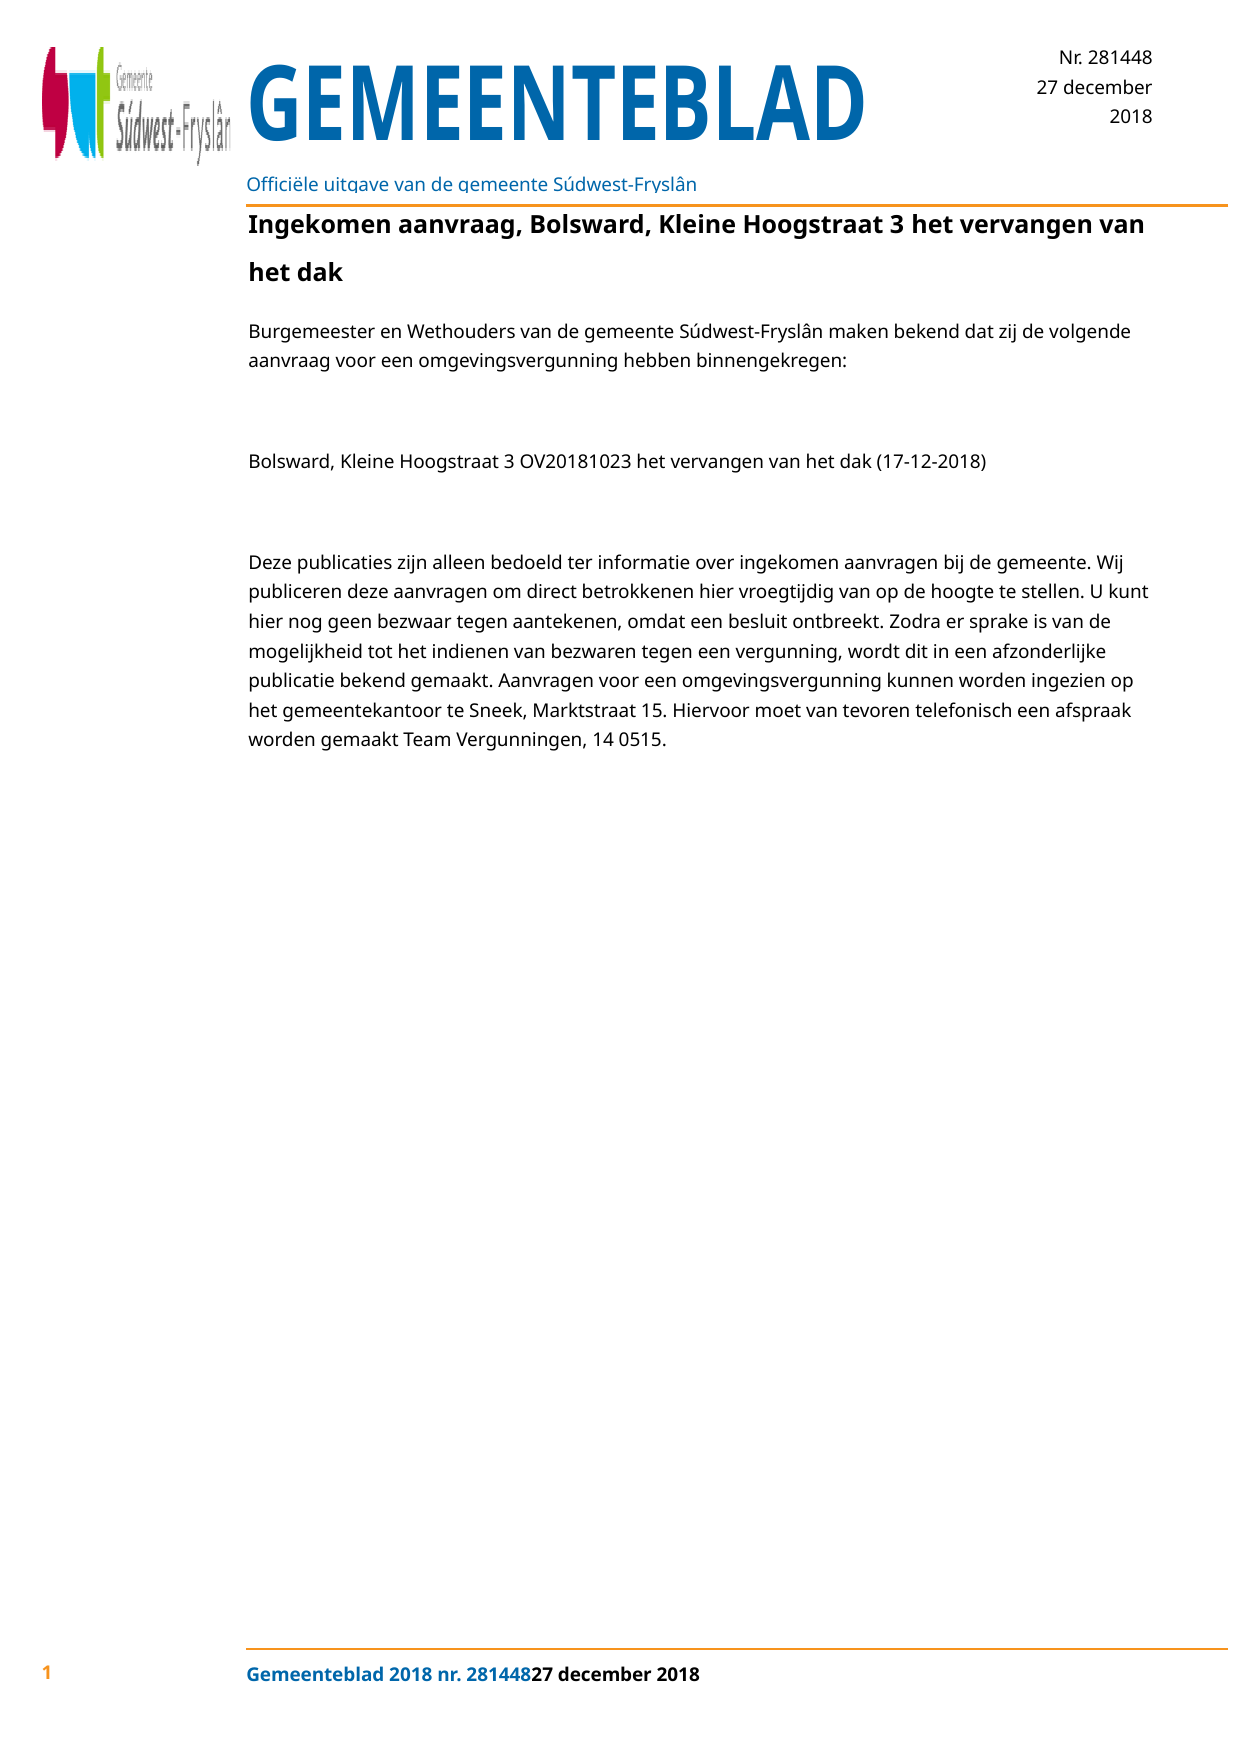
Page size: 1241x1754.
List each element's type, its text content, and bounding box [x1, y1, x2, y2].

text Bolsward, Kleine Hoogstraat 3 OV20181023 het vervangen van het dak (17-12-2018) [248, 448, 1152, 474]
text Burgemeester en Wethouders van de gemeente Súdwest-Fryslân maken bekend dat zij de volgende aanvraag voor een omgevingsvergunning hebben binnengekregen: [248, 318, 1152, 373]
text Ingekomen aanvraag, Bolsward, Kleine Hoogstraat 3 het vervangen van het dak [248, 207, 1152, 288]
text Deze publicaties zijn alleen bedoeld ter informatie over ingekomen aanvragen bij de gemeente. Wij publiceren deze aanvragen om direct betrokkenen hier vroegtijdig van op de hoogte te stellen. U kunt hier nog geen bezwaar tegen aantekenen, omdat een besluit ontbreekt. Zodra er sprake is van de mogelijkheid tot het indienen van bezwaren tegen een vergunning, wordt dit in een afzonderlijke publicatie bekend gemaakt. Aanvragen voor een omgevingsvergunning kunnen worden ingezien op het gemeentekantoor te Sneek, Marktstraat 15. Hiervoor moet van tevoren telefonisch een afspraak worden gemaakt Team Vergunningen, 14 0515. [248, 549, 1152, 752]
picture [41, 47, 231, 172]
